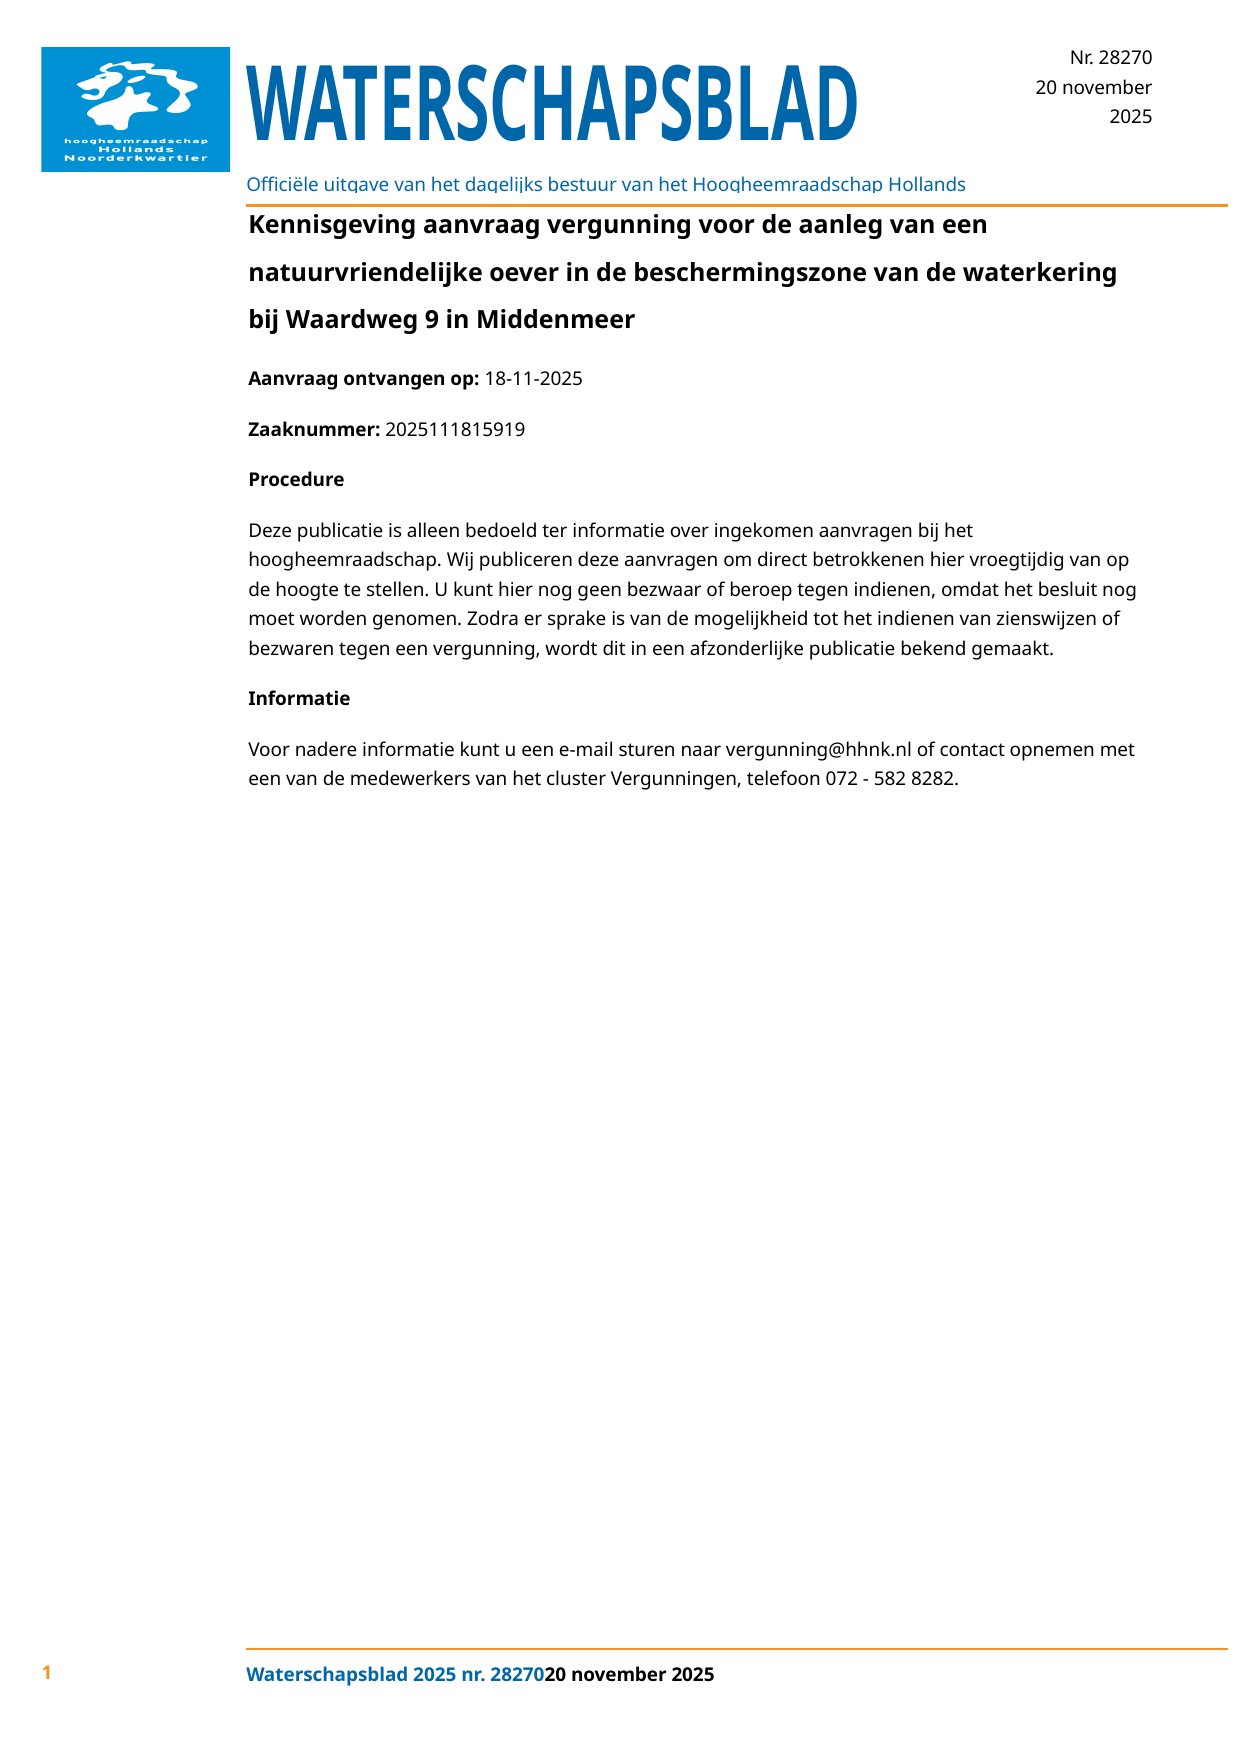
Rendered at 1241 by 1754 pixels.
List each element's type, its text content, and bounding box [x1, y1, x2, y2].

picture [129, 76, 144, 82]
picture [88, 87, 157, 130]
text Deze publicatie is alleen bedoeld ter informatie over ingekomen aanvragen bij het hoogheemraadschap. Wij publiceren deze aanvragen om direct betrokkenen hier vroegtijdig van op de hoogte te stellen. U kunt hier nog geen bezwaar of beroep tegen indienen, omdat het besluit nog moet worden genomen. Zodra er sprake is van de mogelijkheid tot het indienen van zienswijzen of bezwaren tegen een vergunning, wordt dit in een afzonderlijke publicatie bekend gemaakt. [248, 517, 1152, 661]
text Voor nadere informatie kunt u een e-mail sturen naar vergunning@hhnk.nl of contact opnemen met een van de medewerkers van het cluster Vergunningen, telefoon 072 - 582 8282. [248, 736, 1152, 791]
text Informatie [248, 686, 1152, 711]
text Aanvraag ontvangen op: 18-11-2025 [248, 366, 1152, 391]
text Procedure [248, 466, 1152, 492]
picture [118, 62, 197, 112]
text Kennisgeving aanvraag vergunning voor de aanleg van een natuurvriendelijke oever in de beschermingszone van de waterkering bij Waardweg 9 in Middenmeer [248, 207, 1152, 336]
text Zaaknummer: 2025111815919 [248, 416, 1152, 442]
picture [78, 64, 122, 99]
